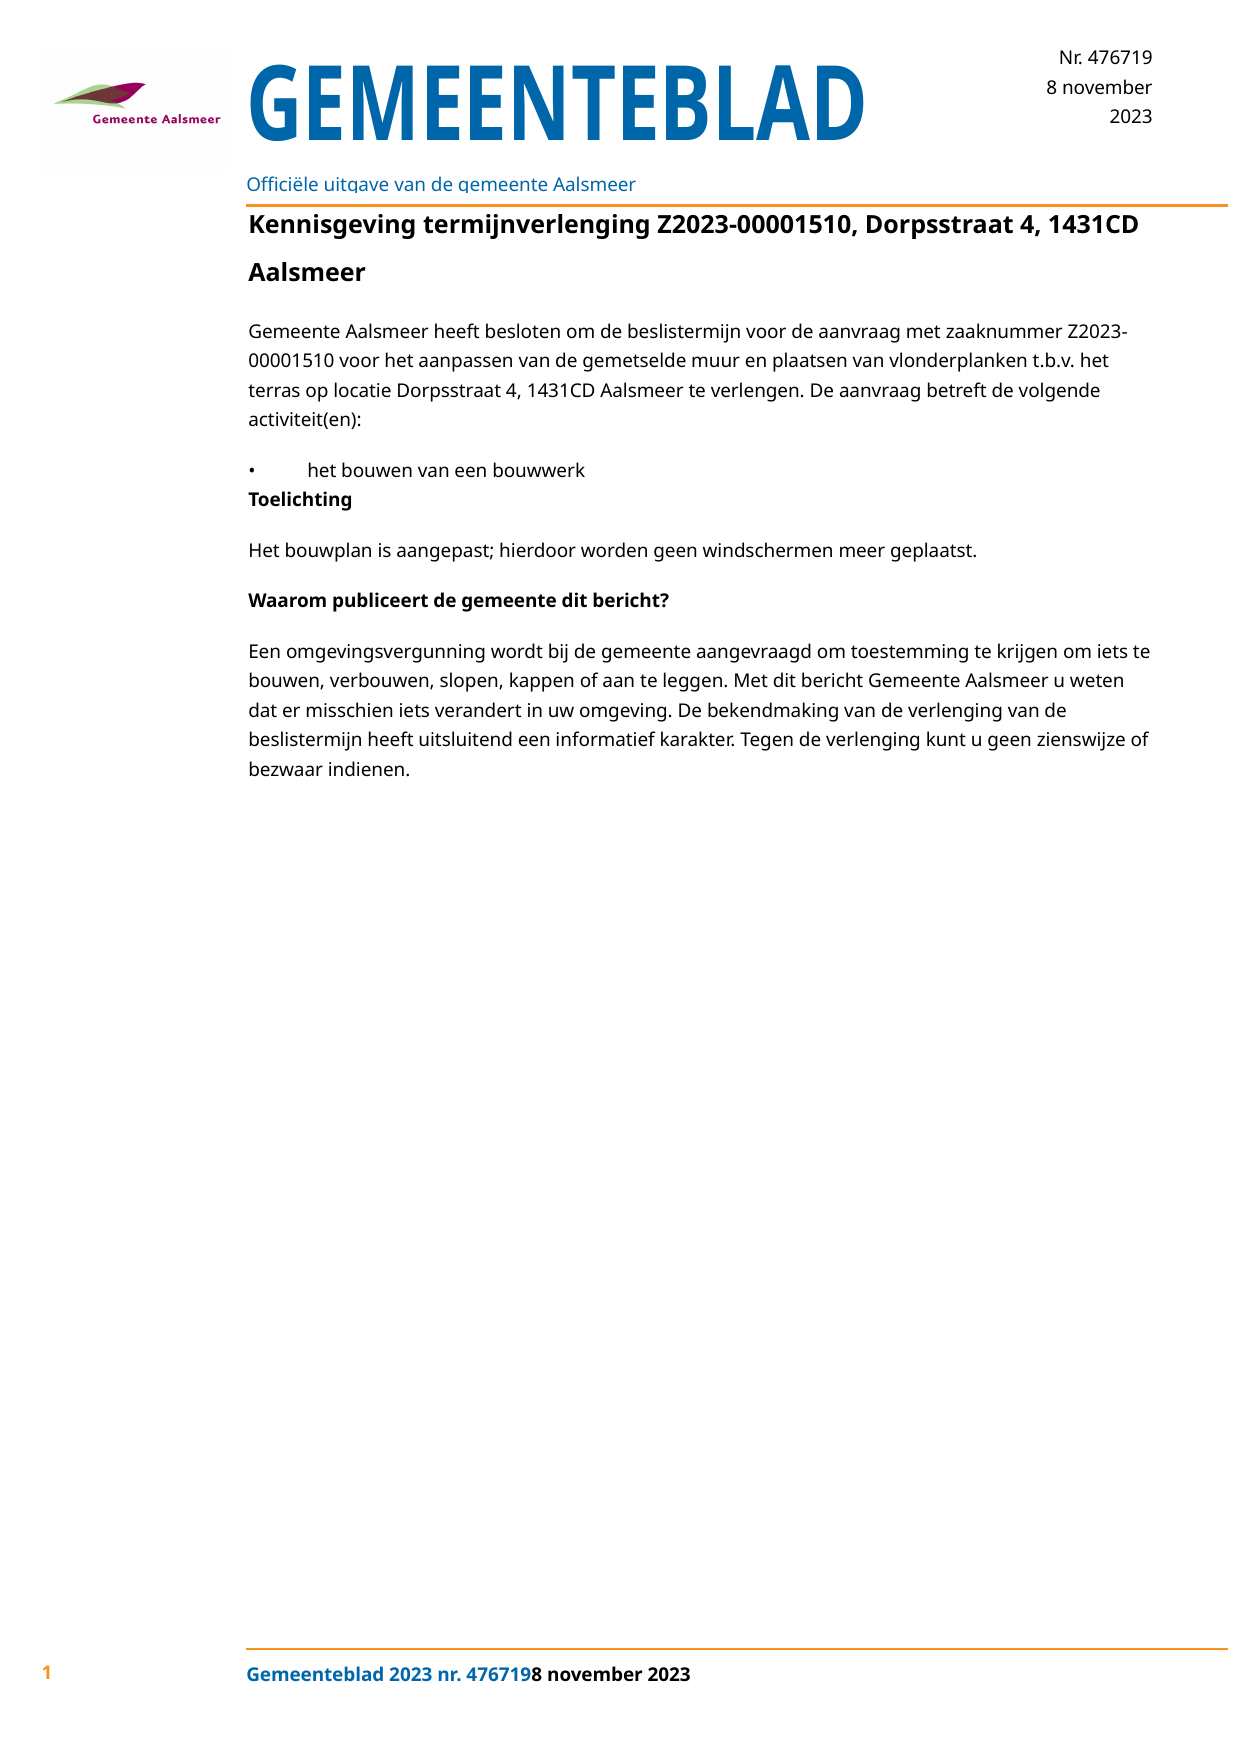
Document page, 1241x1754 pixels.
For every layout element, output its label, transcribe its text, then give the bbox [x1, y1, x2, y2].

text Waarom publiceert de gemeente dit bericht? [248, 587, 1152, 613]
text Toelichting [248, 487, 1152, 512]
list het bouwen van een bouwwerk [248, 457, 1152, 483]
text Een omgevingsvergunning wordt bij de gemeente aangevraagd om toestemming te krijgen om iets te bouwen, verbouwen, slopen, kappen of aan te leggen. Met dit bericht Gemeente Aalsmeer u weten dat er misschien iets verandert in uw omgeving. De bekendmaking van de verlenging van de beslistermijn heeft uitsluitend een informatief karakter. Tegen de verlenging kunt u geen zienswijze of bezwaar indienen. [248, 638, 1152, 782]
text Het bouwplan is aangepast; hierdoor worden geen windschermen meer geplaatst. [248, 537, 1152, 563]
text Kennisgeving termijnverlenging Z2023-00001510, Dorpsstraat 4, 1431CD Aalsmeer [248, 207, 1152, 288]
picture [41, 47, 231, 172]
text Gemeente Aalsmeer heeft besloten om de beslistermijn voor de aanvraag met zaaknummer Z2023-00001510 voor het aanpassen van de gemetselde muur en plaatsen van vlonderplanken t.b.v. het terras op locatie Dorpsstraat 4, 1431CD Aalsmeer te verlengen. De aanvraag betreft de volgende activiteit(en): [248, 318, 1152, 432]
